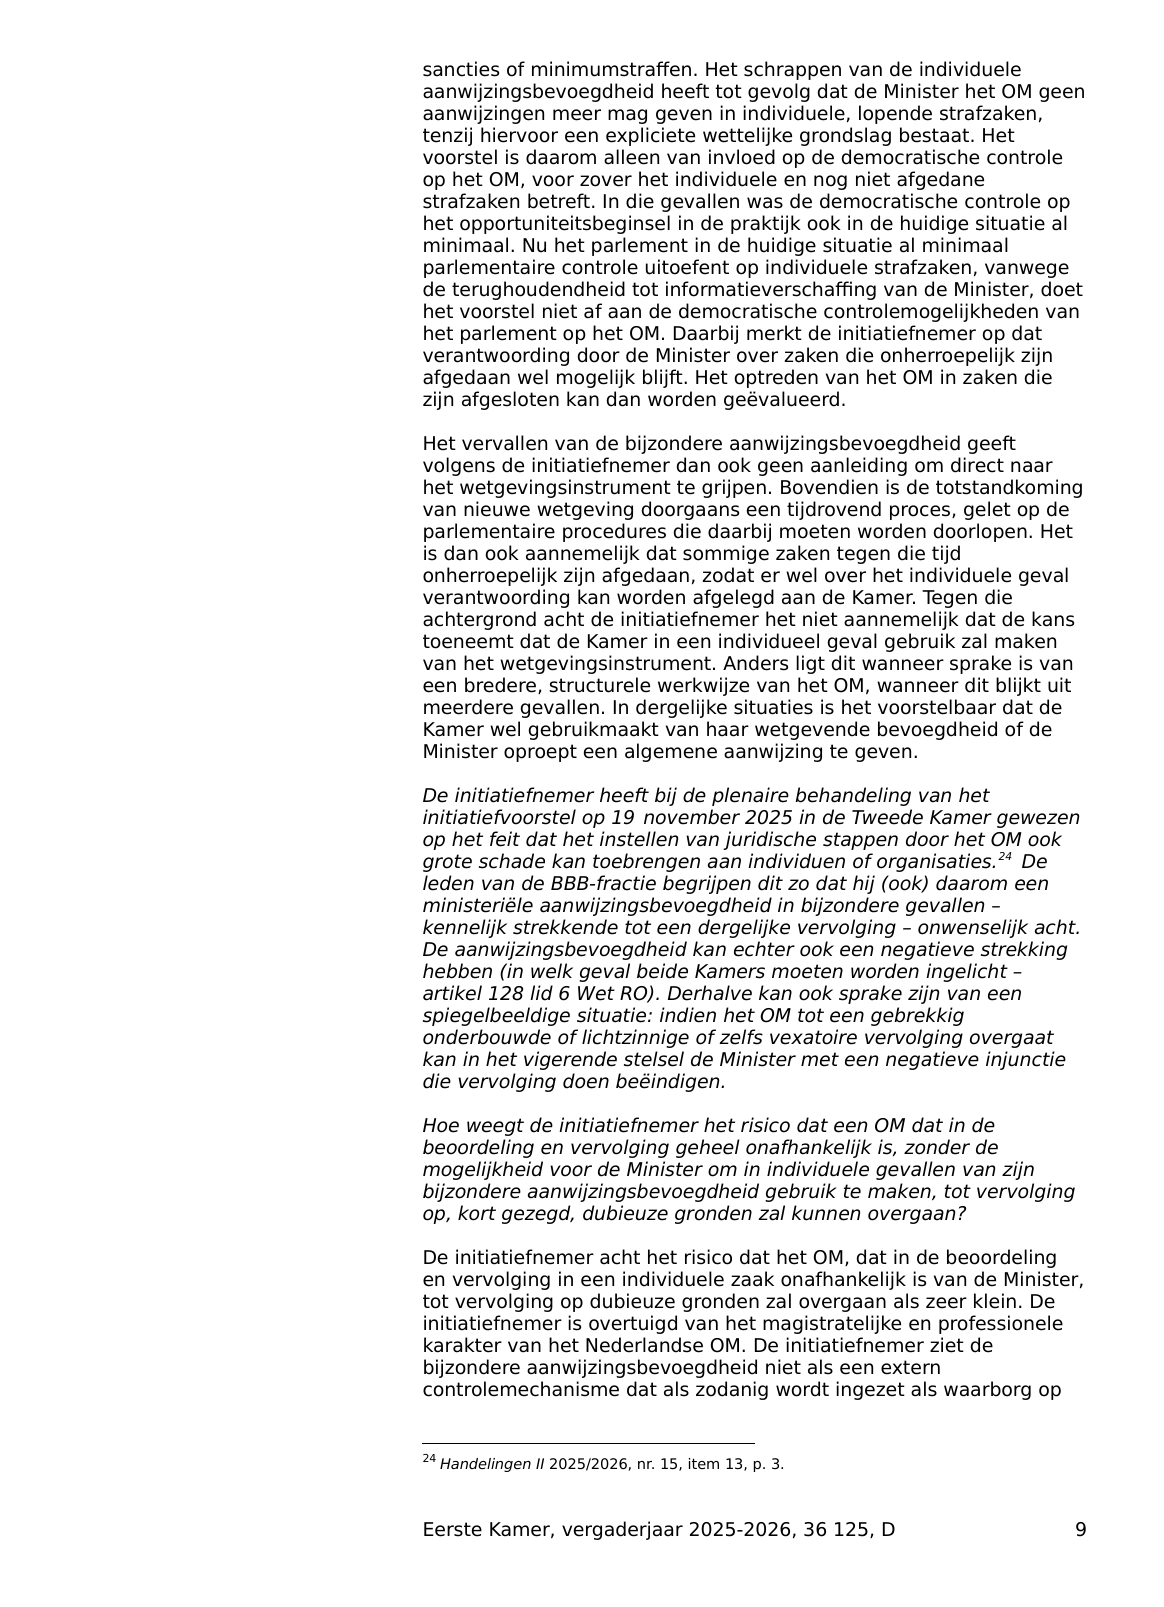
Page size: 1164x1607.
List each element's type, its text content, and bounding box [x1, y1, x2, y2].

text De initiatiefnemer heeft bij de plenaire behandeling van het initiatiefvoorstel op 19 november 2025 in de Tweede Kamer gewezen op het feit dat het instellen van juridische stappen door het OM ook grote schade kan toebrengen aan individuen of organisaties. De leden van de BBB-fractie begrijpen dit zo dat hij (ook) daarom een ministeriële aanwijzingsbevoegdheid in bijzondere gevallen – kennelijk strekkende tot een dergelijke vervolging – onwenselijk acht. De aanwijzingsbevoegdheid kan echter ook een negatieve strekking hebben (in welk geval beide Kamers moeten worden ingelicht – artikel 128 lid 6 Wet RO). Derhalve kan ook sprake zijn van een spiegelbeeldige situatie: indien het OM tot een gebrekkig onderbouwde of lichtzinnige of zelfs vexatoire vervolging overgaat kan in het vigerende stelsel de Minister met een negatieve injunctie die vervolging doen beëindigen. [422, 785, 1087, 1092]
text Hoe weegt de initiatiefnemer het risico dat een OM dat in de beoordeling en vervolging geheel onafhankelijk is, zonder de mogelijkheid voor de Minister om in individuele gevallen van zijn bijzondere aanwijzingsbevoegdheid gebruik te maken, tot vervolging op, kort gezegd, dubieuze gronden zal kunnen overgaan? [422, 1115, 1087, 1224]
text Handelingen II 2025/2026, nr. 15, item 13, p. 3. [422, 1452, 1087, 1474]
text De initiatiefnemer acht het risico dat het OM, dat in de beoordeling en vervolging in een individuele zaak onafhankelijk is van de Minister, tot vervolging op dubieuze gronden zal overgaan als zeer klein. De initiatiefnemer is overtuigd van het magistratelijke en professionele karakter van het Nederlandse OM. De initiatiefnemer ziet de bijzondere aanwijzingsbevoegdheid niet als een extern controlemechanisme dat als zodanig wordt ingezet als waarborg op [422, 1247, 1087, 1401]
text sancties of minimumstraffen. Het schrappen van de individuele aanwijzingsbevoegdheid heeft tot gevolg dat de Minister het OM geen aanwijzingen meer mag geven in individuele, lopende strafzaken, tenzij hiervoor een expliciete wettelijke grondslag bestaat. Het voorstel is daarom alleen van invloed op de democratische controle op het OM, voor zover het individuele en nog niet afgedane strafzaken betreft. In die gevallen was de democratische controle op het opportuniteitsbeginsel in de praktijk ook in de huidige situatie al minimaal. Nu het parlement in de huidige situatie al minimaal parlementaire controle uitoefent op individuele strafzaken, vanwege de terughoudendheid tot informatieverschaffing van de Minister, doet het voorstel niet af aan de democratische controlemogelijkheden van het parlement op het OM. Daarbij merkt de initiatiefnemer op dat verantwoording door de Minister over zaken die onherroepelijk zijn afgedaan wel mogelijk blijft. Het optreden van het OM in zaken die zijn afgesloten kan dan worden geëvalueerd. [422, 59, 1087, 411]
text Het vervallen van de bijzondere aanwijzingsbevoegdheid geeft volgens de initiatiefnemer dan ook geen aanleiding om direct naar het wetgevingsinstrument te grijpen. Bovendien is de totstandkoming van nieuwe wetgeving doorgaans een tijdrovend proces, gelet op de parlementaire procedures die daarbij moeten worden doorlopen. Het is dan ook aannemelijk dat sommige zaken tegen die tijd onherroepelijk zijn afgedaan, zodat er wel over het individuele geval verantwoording kan worden afgelegd aan de Kamer. Tegen die achtergrond acht de initiatiefnemer het niet aannemelijk dat de kans toeneemt dat de Kamer in een individueel geval gebruik zal maken van het wetgevingsinstrument. Anders ligt dit wanneer sprake is van een bredere, structurele werkwijze van het OM, wanneer dit blijkt uit meerdere gevallen. In dergelijke situaties is het voorstelbaar dat de Kamer wel gebruikmaakt van haar wetgevende bevoegdheid of de Minister oproept een algemene aanwijzing te geven. [422, 433, 1087, 763]
